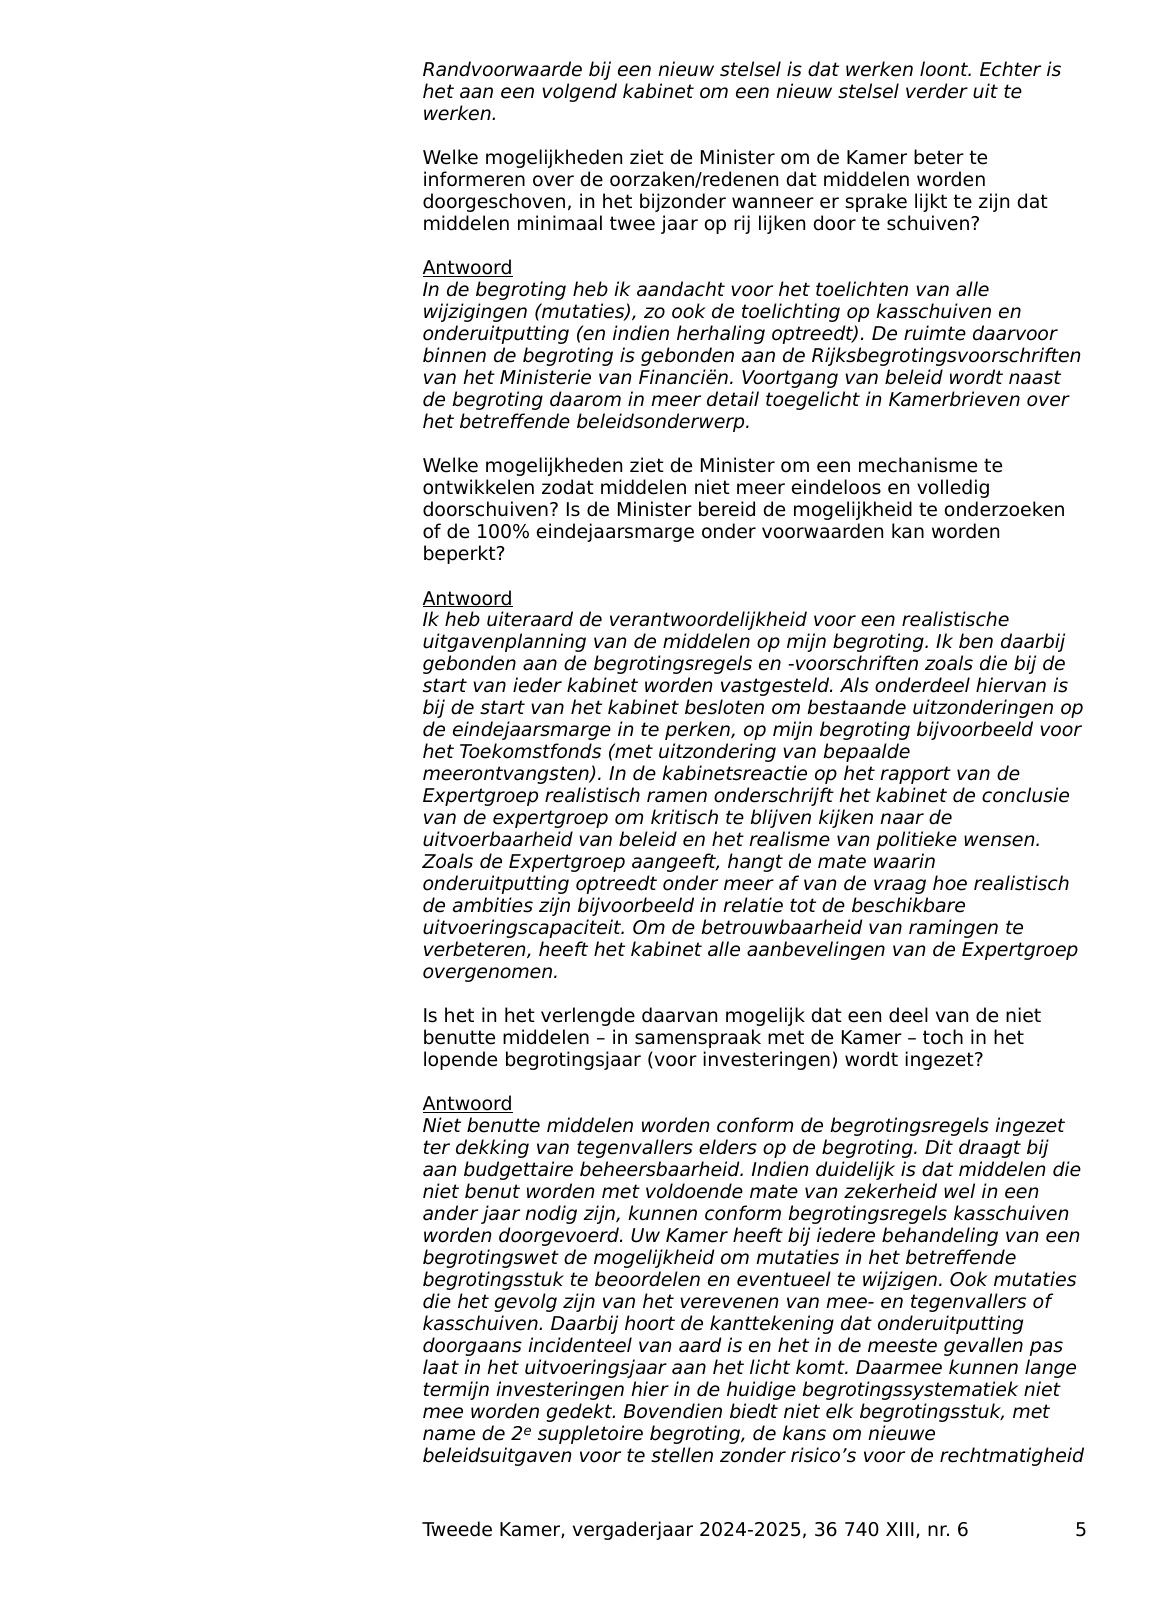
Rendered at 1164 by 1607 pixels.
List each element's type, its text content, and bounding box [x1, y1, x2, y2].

text Welke mogelijkheden ziet de Minister om de Kamer beter te informeren over de oorzaken/redenen dat middelen worden doorgeschoven, in het bijzonder wanneer er sprake lijkt te zijn dat middelen minimaal twee jaar op rij lijken door te schuiven? [422, 147, 1087, 235]
text Niet benutte middelen worden conform de begrotingsregels ingezet ter dekking van tegenvallers elders op de begroting. Dit draagt bij aan budgettaire beheersbaarheid. Indien duidelijk is dat middelen die niet benut worden met voldoende mate van zekerheid wel in een ander jaar nodig zijn, kunnen conform begrotingsregels kasschuiven worden doorgevoerd. Uw Kamer heeft bij iedere behandeling van een begrotingswet de mogelijkheid om mutaties in het betreffende begrotingsstuk te beoordelen en eventueel te wijzigen. Ook mutaties die het gevolg zijn van het verevenen van mee- en tegenvallers of kasschuiven. Daarbij hoort de kanttekening dat onderuitputting doorgaans incidenteel van aard is en het in de meeste gevallen pas laat in het uitvoeringsjaar aan het licht komt. Daarmee kunnen lange termijn investeringen hier in de huidige begrotingssystematiek niet mee worden gedekt. Bovendien biedt niet elk begrotingsstuk, met name de 2e suppletoire begroting, de kans om nieuwe beleidsuitgaven voor te stellen zonder risico’s voor de rechtmatigheid [422, 1115, 1087, 1467]
text Randvoorwaarde bij een nieuw stelsel is dat werken loont. Echter is het aan een volgend kabinet om een nieuw stelsel verder uit te werken. [422, 59, 1087, 125]
text Antwoord [422, 1093, 1087, 1115]
text In de begroting heb ik aandacht voor het toelichten van alle wijzigingen (mutaties), zo ook de toelichting op kasschuiven en onderuitputting (en indien herhaling optreedt). De ruimte daarvoor binnen de begroting is gebonden aan de Rijksbegrotingsvoorschriften van het Ministerie van Financiën. Voortgang van beleid wordt naast de begroting daarom in meer detail toegelicht in Kamerbrieven over het betreffende beleidsonderwerp. [422, 279, 1087, 433]
text Is het in het verlengde daarvan mogelijk dat een deel van de niet benutte middelen – in samenspraak met de Kamer – toch in het lopende begrotingsjaar (voor investeringen) wordt ingezet? [422, 1005, 1087, 1071]
text Welke mogelijkheden ziet de Minister om een mechanisme te ontwikkelen zodat middelen niet meer eindeloos en volledig doorschuiven? Is de Minister bereid de mogelijkheid te onderzoeken of de 100% eindejaarsmarge onder voorwaarden kan worden beperkt? [422, 455, 1087, 565]
text Antwoord [422, 257, 1087, 279]
text Antwoord [422, 587, 1087, 609]
text Ik heb uiteraard de verantwoordelijkheid voor een realistische uitgavenplanning van de middelen op mijn begroting. Ik ben daarbij gebonden aan de begrotingsregels en -voorschriften zoals die bij de start van ieder kabinet worden vastgesteld. Als onderdeel hiervan is bij de start van het kabinet besloten om bestaande uitzonderingen op de eindejaarsmarge in te perken, op mijn begroting bijvoorbeeld voor het Toekomstfonds (met uitzondering van bepaalde meerontvangsten). In de kabinetsreactie op het rapport van de Expertgroep realistisch ramen onderschrijft het kabinet de conclusie van de expertgroep om kritisch te blijven kijken naar de uitvoerbaarheid van beleid en het realisme van politieke wensen. Zoals de Expertgroep aangeeft, hangt de mate waarin onderuitputting optreedt onder meer af van de vraag hoe realistisch de ambities zijn bijvoorbeeld in relatie tot de beschikbare uitvoeringscapaciteit. Om de betrouwbaarheid van ramingen te verbeteren, heeft het kabinet alle aanbevelingen van de Expertgroep overgenomen. [422, 609, 1087, 983]
